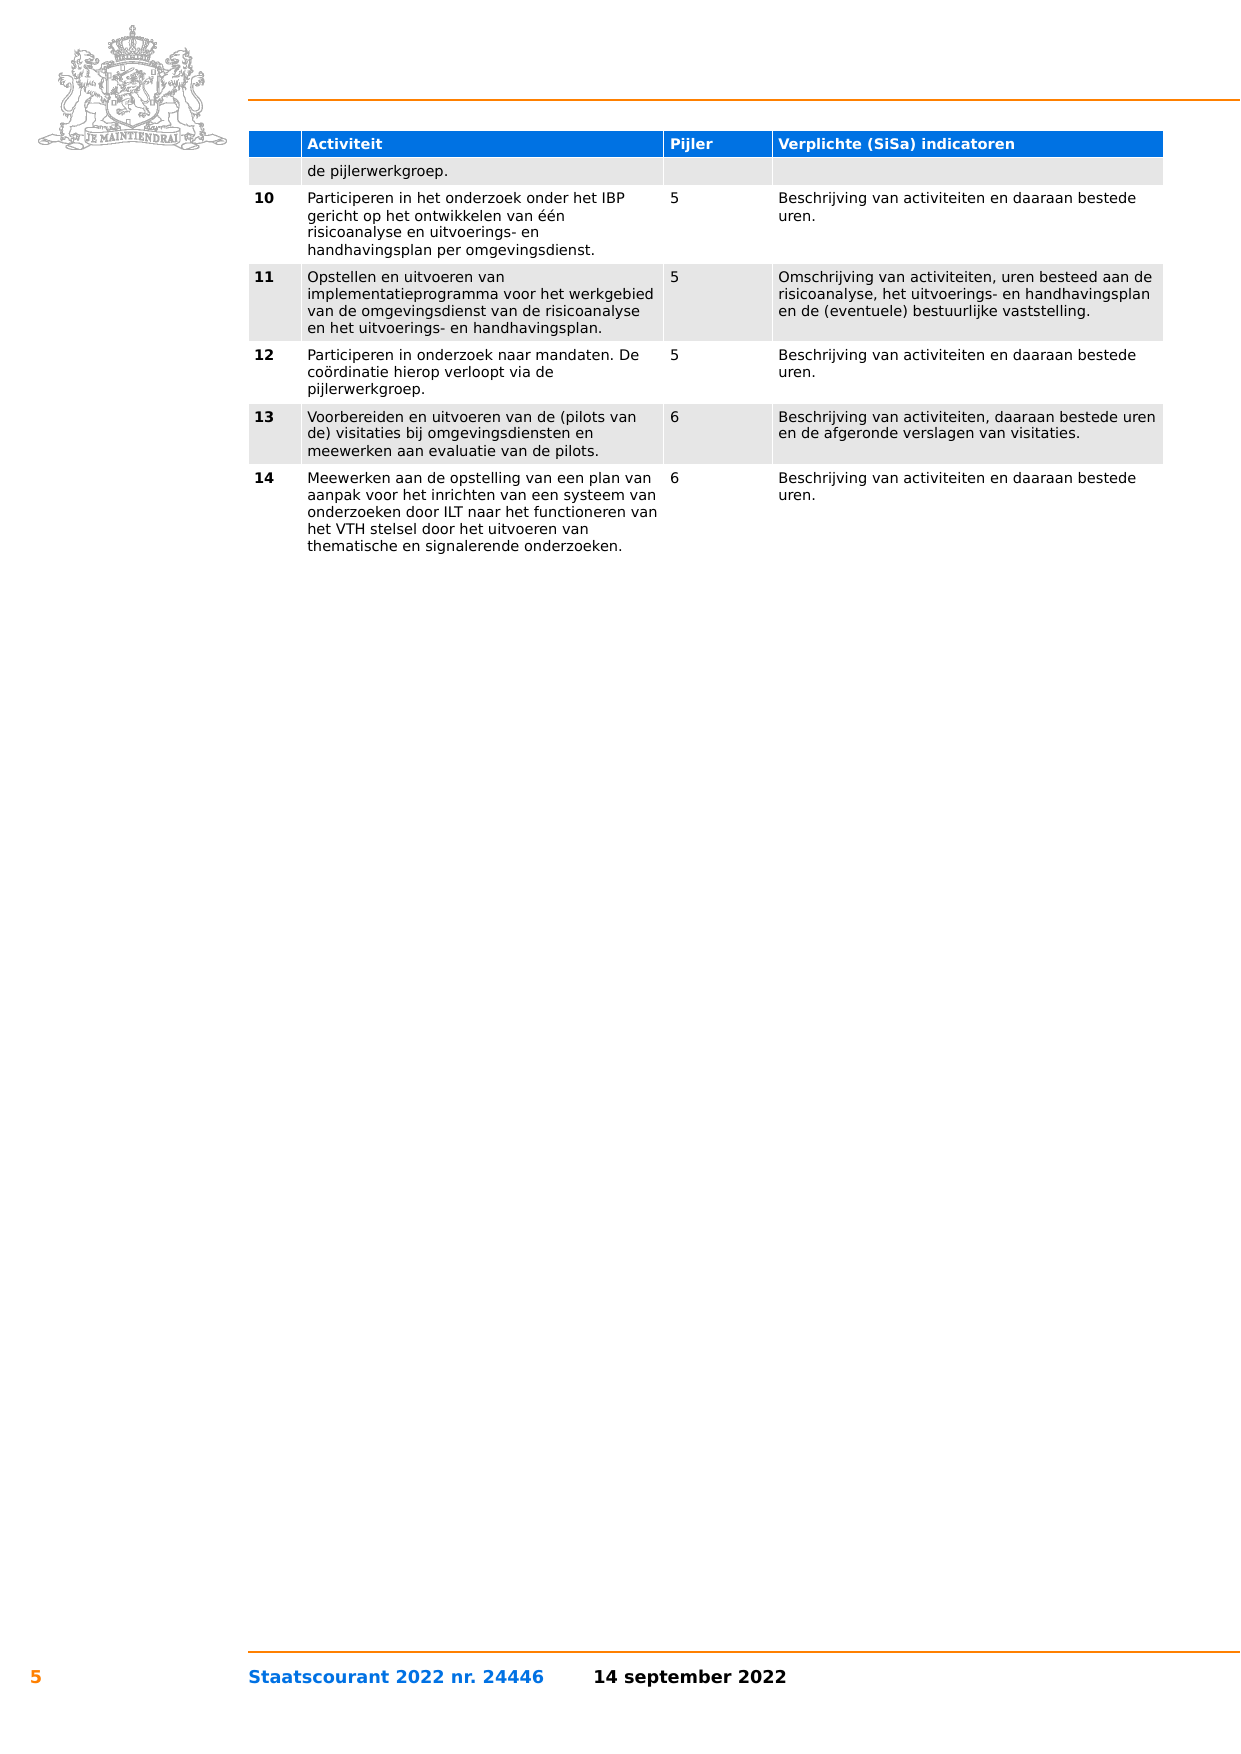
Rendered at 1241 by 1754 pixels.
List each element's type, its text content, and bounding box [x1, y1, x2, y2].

table_cell Beschrijving van activiteiten en daaraan bestede uren. [773, 186, 1163, 263]
table_header [249, 131, 301, 157]
table_cell Opstellen en uitvoeren van implementatieprogramma voor het werkgebied van de omgevingsdienst van de risicoanalyse en het uitvoerings- en handhavingsplan. [302, 264, 663, 341]
table_cell 13 [249, 404, 301, 464]
table_cell [664, 158, 772, 185]
table_cell Beschrijving van activiteiten en daaraan bestede uren. [773, 343, 1163, 403]
table_cell 10 [249, 186, 301, 263]
picture [38, 25, 227, 150]
table_header Pijler [664, 131, 772, 157]
table_header Activiteit [302, 131, 663, 157]
table_cell Voorbereiden en uitvoeren van de (pilots van de) visitaties bij omgevingsdiensten en meewerken aan evaluatie van de pilots. [302, 404, 663, 464]
table_cell 6 [664, 404, 772, 464]
table_cell 5 [664, 343, 772, 403]
table_cell de pijlerwerkgroep. [302, 158, 663, 185]
table_cell [773, 158, 1163, 185]
table_cell 5 [664, 264, 772, 341]
table_cell Omschrijving van activiteiten, uren besteed aan de risicoanalyse, het uitvoerings- en handhavingsplan en de (eventuele) bestuurlijke vaststelling. [773, 264, 1163, 341]
table_cell 14 [249, 465, 301, 559]
table_cell 12 [249, 343, 301, 403]
table_cell Participeren in onderzoek naar mandaten. De coördinatie hierop verloopt via de pijlerwerkgroep. [302, 343, 663, 403]
table_header Verplichte (SiSa) indicatoren [773, 131, 1163, 157]
table_cell [249, 158, 301, 185]
table_cell 6 [664, 465, 772, 559]
table_cell Beschrijving van activiteiten en daaraan bestede uren. [773, 465, 1163, 559]
table_cell 5 [664, 186, 772, 263]
table_cell 11 [249, 264, 301, 341]
table_cell Meewerken aan de opstelling van een plan van aanpak voor het inrichten van een systeem van onderzoeken door ILT naar het functioneren van het VTH stelsel door het uitvoeren van thematische en signalerende onderzoeken. [302, 465, 663, 559]
table_cell Beschrijving van activiteiten, daaraan bestede uren en de afgeronde verslagen van visitaties. [773, 404, 1163, 464]
table_cell Participeren in het onderzoek onder het IBP gericht op het ontwikkelen van één risicoanalyse en uitvoerings- en handhavingsplan per omgevingsdienst. [302, 186, 663, 263]
